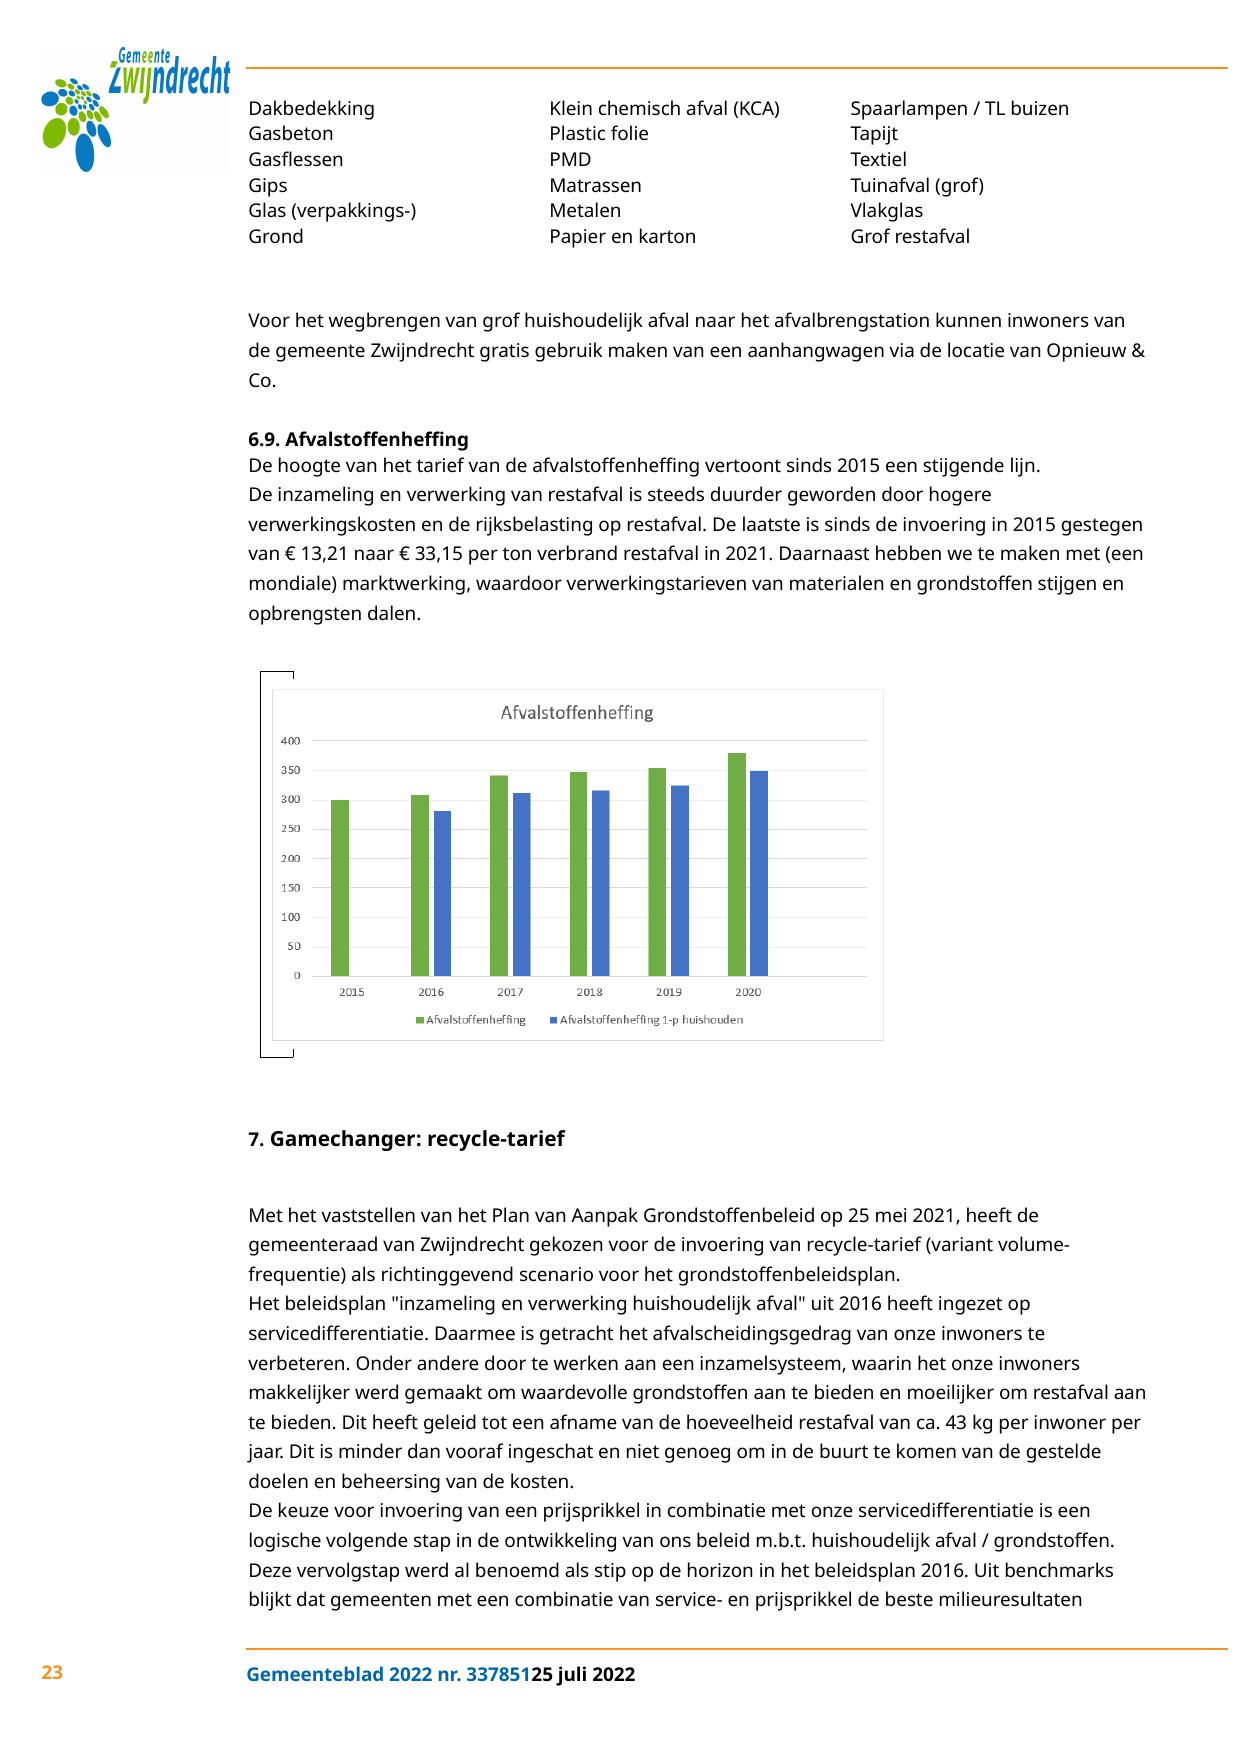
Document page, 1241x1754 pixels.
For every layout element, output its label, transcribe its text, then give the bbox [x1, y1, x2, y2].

table_cell PMD [549, 146, 850, 172]
table_cell Grond [248, 224, 549, 249]
table_cell Glas (verpakkings-) [248, 198, 549, 223]
text Met het vaststellen van het Plan van Aanpak Grondstoffenbeleid op 25 mei 2021, heeft de gemeenteraad van Zwijndrecht gekozen voor de invoering van recycle-tarief (variant volume- frequentie) als richtinggevend scenario voor het grondstoffenbeleidsplan. [248, 1202, 1152, 1287]
text De hoogte van het tarief van de afvalstoffenheffing vertoont sinds 2015 een stijgende lijn. [248, 452, 1152, 477]
table_cell Plastic folie [549, 121, 850, 146]
table_cell Vlakglas [850, 198, 1152, 223]
table_cell Klein chemisch afval (KCA) [549, 95, 850, 121]
text Voor het wegbrengen van grof huishoudelijk afval naar het afvalbrengstation kunnen inwoners van de gemeente Zwijndrecht gratis gebruik maken van een aanhangwagen via de locatie van Opnieuw & Co. [248, 308, 1152, 393]
table_cell [248, 249, 549, 275]
table_cell Grof restafval [850, 224, 1152, 249]
text De inzameling en verwerking van restafval is steeds duurder geworden door hogere verwerkingskosten en de rijksbelasting op restafval. De laatste is sinds de invoering in 2015 gestegen van € 13,21 naar € 33,15 per ton verbrand restafval in 2021. Daarnaast hebben we te maken met (een mondiale) marktwerking, waardoor verwerkingstarieven van materialen en grondstoffen stijgen en opbrengsten dalen. [248, 481, 1152, 625]
table_cell [549, 249, 850, 275]
table_cell Gasflessen [248, 146, 549, 172]
table_cell Matrassen [549, 172, 850, 198]
text 7. Gamechanger: recycle-tarief [248, 1124, 1152, 1153]
picture [268, 679, 889, 1049]
table_cell Tapijt [850, 121, 1152, 146]
table_cell Dakbedekking [248, 95, 549, 121]
text De keuze voor invoering van een prijsprikkel in combinatie met onze servicedifferentiatie is een logische volgende stap in de ontwikkeling van ons beleid m.b.t. huishoudelijk afval / grondstoffen. Deze vervolgstap werd al benoemd als stip op de horizon in het beleidsplan 2016. Uit benchmarks blijkt dat gemeenten met een combinatie van service- en prijsprikkel de beste milieuresultaten [248, 1498, 1152, 1612]
table_cell Gasbeton [248, 121, 549, 146]
table_cell Metalen [549, 198, 850, 223]
text Het beleidsplan "inzameling en verwerking huishoudelijk afval" uit 2016 heeft ingezet op servicedifferentiatie. Daarmee is getracht het afvalscheidingsgedrag van onze inwoners te verbeteren. Onder andere door te werken aan een inzamelsysteem, waarin het onze inwoners makkelijker werd gemaakt om waardevolle grondstoffen aan te bieden en moeilijker om restafval aan te bieden. Dit heeft geleid tot een afname van de hoeveelheid restafval van ca. 43 kg per inwoner per jaar. Dit is minder dan vooraf ingeschat en niet genoeg om in de buurt te komen van de gestelde doelen en beheersing van de kosten. [248, 1291, 1152, 1494]
table_cell [850, 249, 1152, 275]
picture [41, 47, 231, 172]
table_cell Spaarlampen / TL buizen [850, 95, 1152, 121]
table_cell Gips [248, 172, 549, 198]
table_cell Papier en karton [549, 224, 850, 249]
table_cell Textiel [850, 146, 1152, 172]
text 6.9. Afvalstoffenheffing [248, 426, 1152, 452]
table_cell Tuinafval (grof) [850, 172, 1152, 198]
